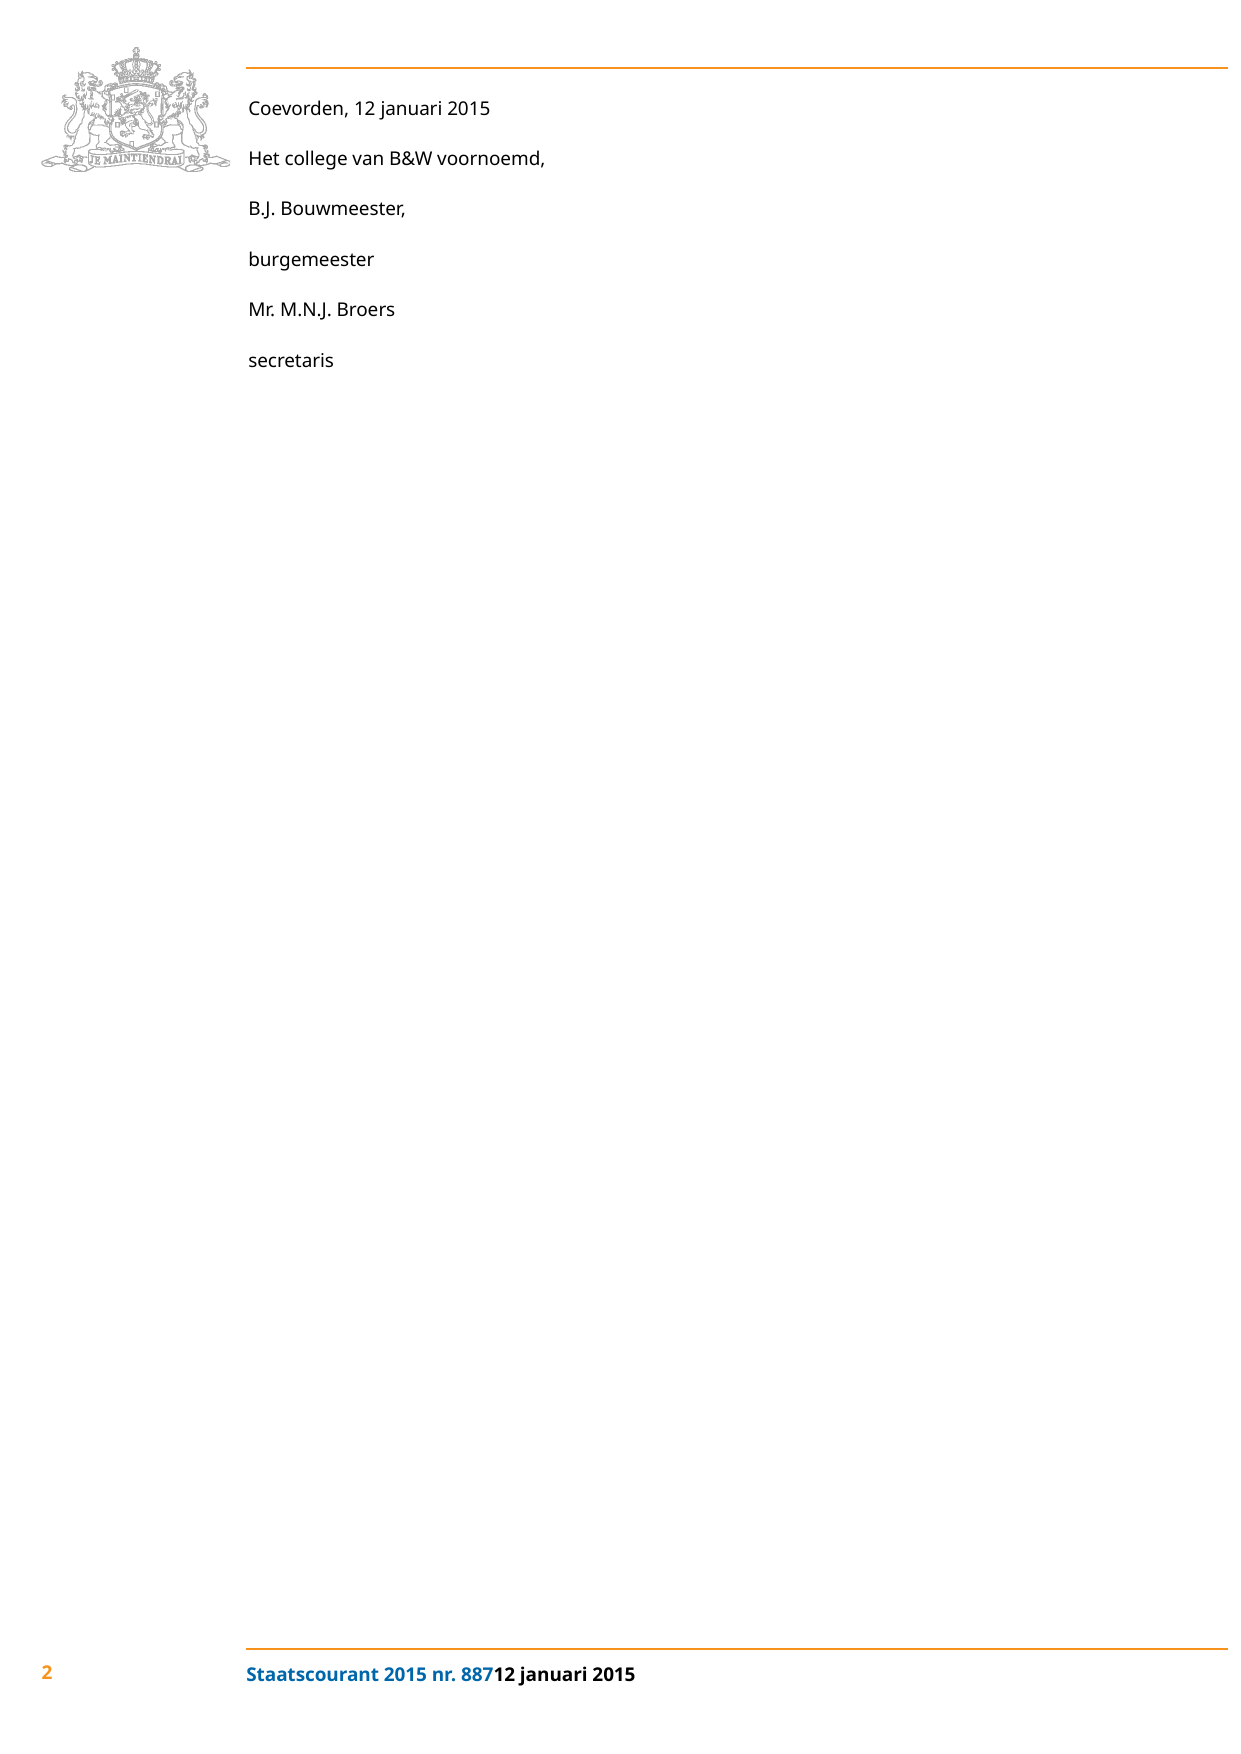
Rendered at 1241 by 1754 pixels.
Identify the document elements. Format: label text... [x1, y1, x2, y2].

text B.J. Bouwmeester, [248, 196, 1152, 221]
text Het college van B&W voornoemd, [248, 145, 1152, 171]
text burgemeester [248, 246, 1152, 272]
picture [41, 47, 231, 172]
text Mr. M.N.J. Broers [248, 296, 1152, 322]
text secretaris [248, 347, 1152, 373]
text Coevorden, 12 januari 2015 [248, 95, 1152, 121]
